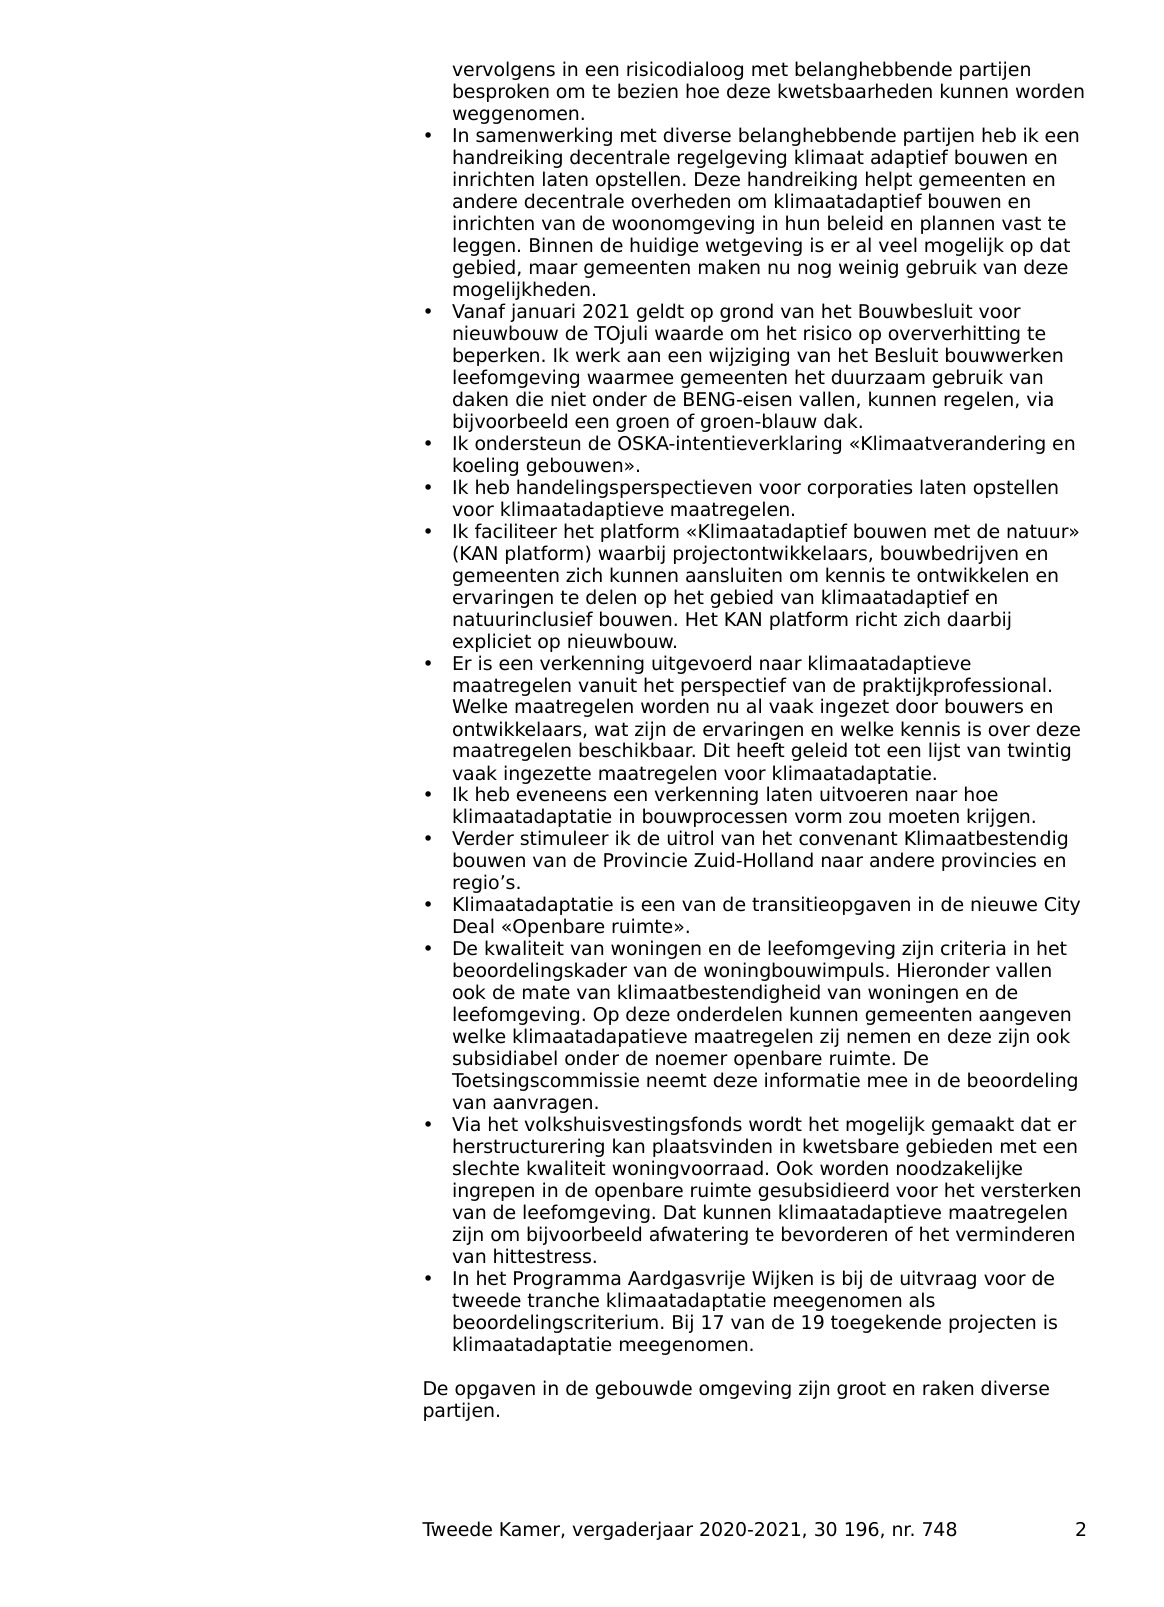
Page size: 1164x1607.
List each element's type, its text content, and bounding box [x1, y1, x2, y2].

text De opgaven in de gebouwde omgeving zijn groot en raken diverse partijen. [422, 1378, 1087, 1422]
text • De kwaliteit van woningen en de leefomgeving zijn criteria in het beoordelingskader van de woningbouwimpuls. Hieronder vallen ook de mate van klimaatbestendigheid van woningen en de leefomgeving. Op deze onderdelen kunnen gemeenten aangeven welke klimaatadapatieve maatregelen zij nemen en deze zijn ook subsidiabel onder de noemer openbare ruimte. De Toetsingscommissie neemt deze informatie mee in de beoordeling van aanvragen. [422, 938, 1087, 1114]
text • Ik heb eveneens een verkenning laten uitvoeren naar hoe klimaatadaptatie in bouwprocessen vorm zou moeten krijgen. [422, 784, 1087, 828]
text • Verder stimuleer ik de uitrol van het convenant Klimaatbestendig bouwen van de Provincie Zuid-Holland naar andere provincies en regio’s. [422, 828, 1087, 894]
text • Er is een verkenning uitgevoerd naar klimaatadaptieve maatregelen vanuit het perspectief van de praktijkprofessional. Welke maatregelen worden nu al vaak ingezet door bouwers en ontwikkelaars, wat zijn de ervaringen en welke kennis is over deze maatregelen beschikbaar. Dit heeft geleid tot een lijst van twintig vaak ingezette maatregelen voor klimaatadaptatie. [422, 652, 1087, 784]
text • Ik faciliteer het platform «Klimaatadaptief bouwen met de natuur» (KAN platform) waarbij projectontwikkelaars, bouwbedrijven en gemeenten zich kunnen aansluiten om kennis te ontwikkelen en ervaringen te delen op het gebied van klimaatadaptief en natuurinclusief bouwen. Het KAN platform richt zich daarbij expliciet op nieuwbouw. [422, 521, 1087, 652]
text • Vanaf januari 2021 geldt op grond van het Bouwbesluit voor nieuwbouw de TOjuli waarde om het risico op oververhitting te beperken. Ik werk aan een wijziging van het Besluit bouwwerken leefomgeving waarmee gemeenten het duurzaam gebruik van daken die niet onder de BENG-eisen vallen, kunnen regelen, via bijvoorbeeld een groen of groen-blauw dak. [422, 301, 1087, 433]
text • Ik ondersteun de OSKA-intentieverklaring «Klimaatverandering en koeling gebouwen». [422, 433, 1087, 477]
text vervolgens in een risicodialoog met belanghebbende partijen besproken om te bezien hoe deze kwetsbaarheden kunnen worden weggenomen. [422, 59, 1087, 125]
text • Ik heb handelingsperspectieven voor corporaties laten opstellen voor klimaatadaptieve maatregelen. [422, 477, 1087, 521]
text • Via het volkshuisvestingsfonds wordt het mogelijk gemaakt dat er herstructurering kan plaatsvinden in kwetsbare gebieden met een slechte kwaliteit woningvoorraad. Ook worden noodzakelijke ingrepen in de openbare ruimte gesubsidieerd voor het versterken van de leefomgeving. Dat kunnen klimaatadaptieve maatregelen zijn om bijvoorbeeld afwatering te bevorderen of het verminderen van hittestress. [422, 1114, 1087, 1268]
text • In het Programma Aardgasvrije Wijken is bij de uitvraag voor de tweede tranche klimaatadaptatie meegenomen als beoordelingscriterium. Bij 17 van de 19 toegekende projecten is klimaatadaptatie meegenomen. [422, 1268, 1087, 1356]
text • In samenwerking met diverse belanghebbende partijen heb ik een handreiking decentrale regelgeving klimaat adaptief bouwen en inrichten laten opstellen. Deze handreiking helpt gemeenten en andere decentrale overheden om klimaatadaptief bouwen en inrichten van de woonomgeving in hun beleid en plannen vast te leggen. Binnen de huidige wetgeving is er al veel mogelijk op dat gebied, maar gemeenten maken nu nog weinig gebruik van deze mogelijkheden. [422, 125, 1087, 301]
text • Klimaatadaptatie is een van de transitieopgaven in de nieuwe City Deal «Openbare ruimte». [422, 894, 1087, 938]
